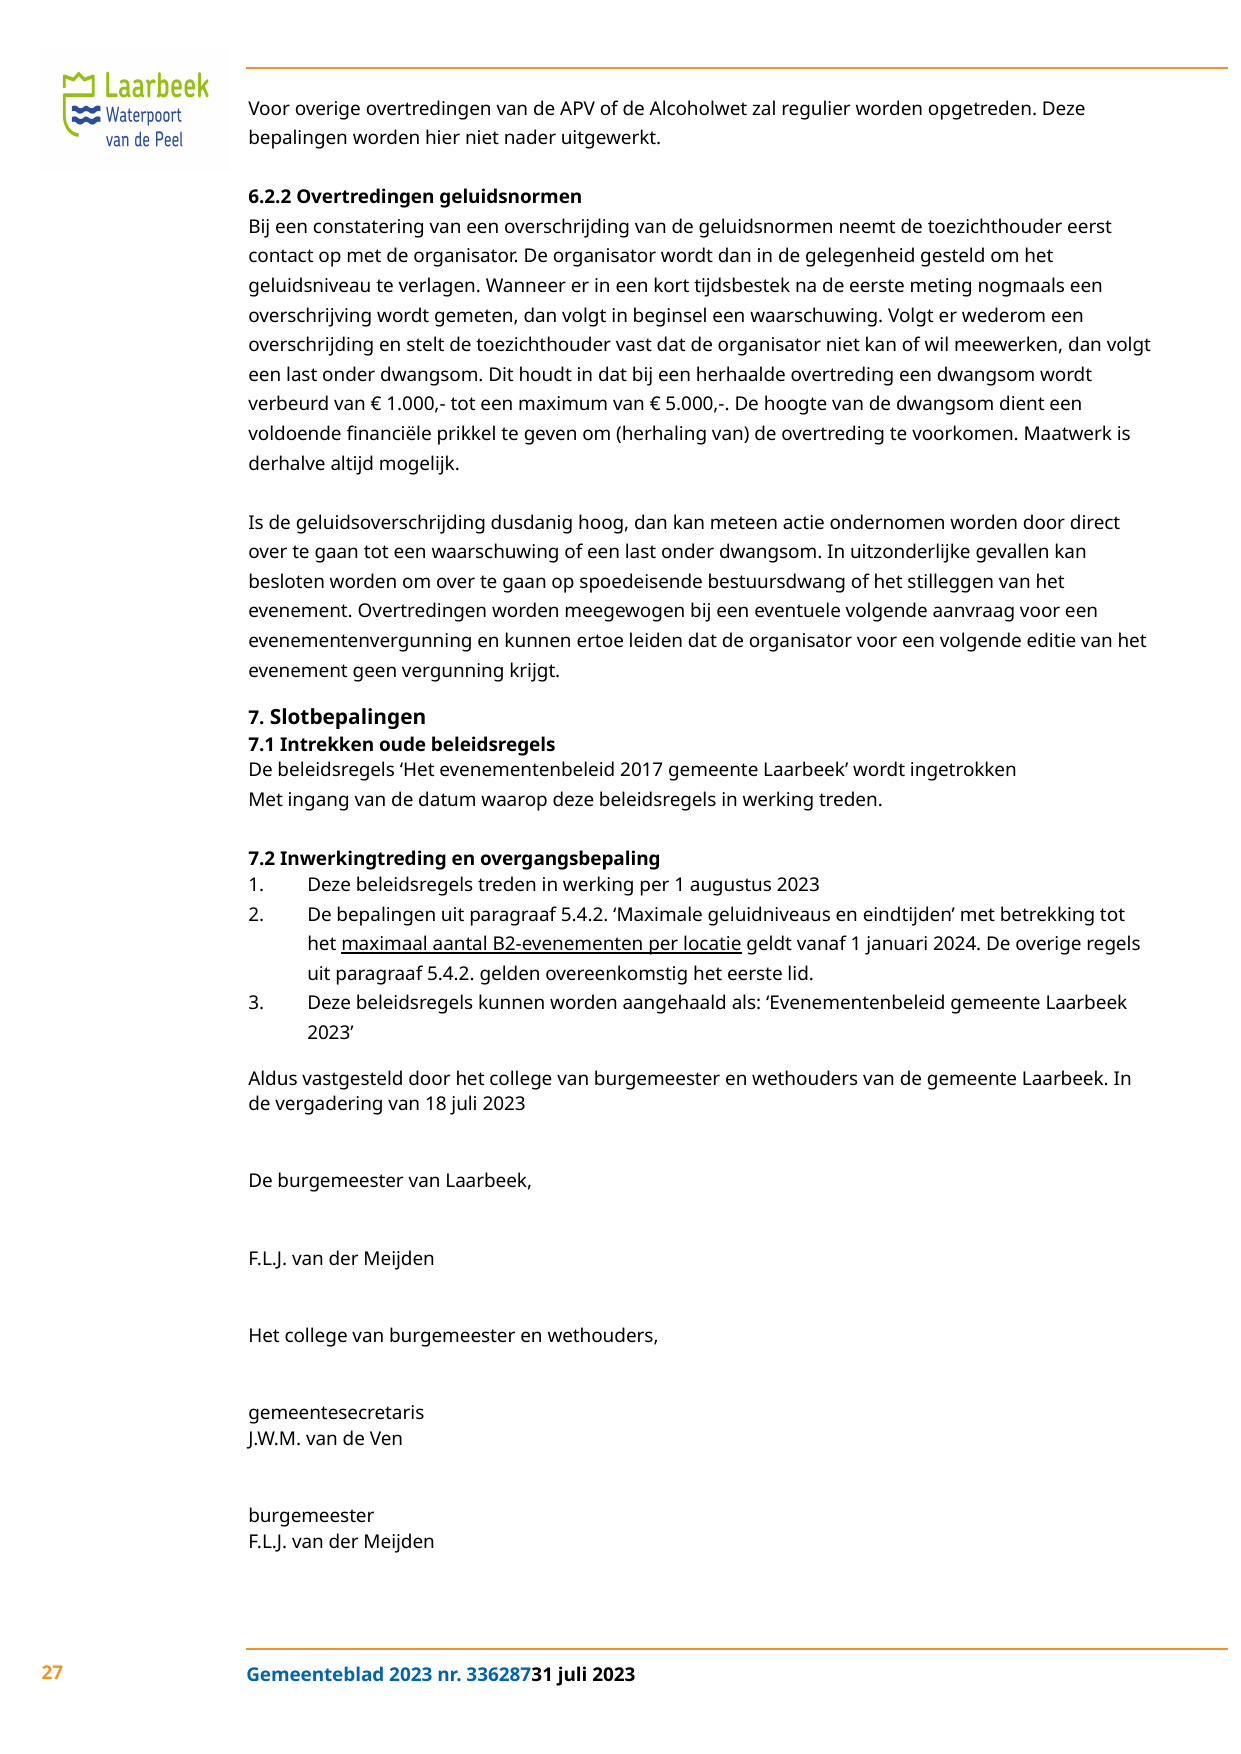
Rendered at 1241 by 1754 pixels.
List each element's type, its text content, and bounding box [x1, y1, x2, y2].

text Voor overige overtredingen van de APV of de Alcoholwet zal regulier worden opgetreden. Deze bepalingen worden hier niet nader uitgewerkt. [248, 95, 1152, 150]
text De beleidsregels ‘Het evenementenbeleid 2017 gemeente Laarbeek’ wordt ingetrokken [248, 757, 1152, 782]
text Bij een constatering van een overschrijding van de geluidsnormen neemt de toezichthouder eerst contact op met de organisator. De organisator wordt dan in de gelegenheid gesteld om het geluidsniveau te verlagen. Wanneer er in een kort tijdsbestek na de eerste meting nogmaals een overschrijving wordt gemeten, dan volgt in beginsel een waarschuwing. Volgt er wederom een overschrijding en stelt de toezichthouder vast dat de organisator niet kan of wil meewerken, dan volgt een last onder dwangsom. Dit houdt in dat bij een herhaalde overtreding een dwangsom wordt verbeurd van € 1.000,- tot een maximum van € 5.000,-. De hoogte van de dwangsom dient een voldoende financiële prikkel te geven om (herhaling van) de overtreding te voorkomen. Maatwerk is derhalve altijd mogelijk. [248, 213, 1152, 476]
text gemeentesecretaris [248, 1399, 1152, 1425]
text Het college van burgemeester en wethouders, [248, 1322, 1152, 1348]
text 7. Slotbepalingen [248, 702, 1152, 731]
picture [41, 47, 231, 172]
text 7.2 Inwerkingtreding en overgangsbepaling [248, 845, 1152, 871]
list Deze beleidsregels treden in werking per 1 augustus 2023 [248, 871, 1152, 897]
text De burgemeester van Laarbeek, [248, 1168, 1152, 1193]
text Aldus vastgesteld door het college van burgemeester en wethouders van de gemeente Laarbeek. In de vergadering van 18 juli 2023 [248, 1065, 1152, 1116]
text F.L.J. van der Meijden [248, 1245, 1152, 1271]
text 7.1 Intrekken oude beleidsregels [248, 731, 1152, 757]
text Met ingang van de datum waarop deze beleidsregels in werking treden. [248, 786, 1152, 812]
text F.L.J. van der Meijden [248, 1528, 1152, 1553]
text J.W.M. van de Ven [248, 1425, 1152, 1451]
text burgemeester [248, 1502, 1152, 1528]
list De bepalingen uit paragraaf 5.4.2. ‘Maximale geluidniveaus en eindtijden’ met betrekking tot het maximaal aantal B2-evenementen per locatie geldt vanaf 1 januari 2024. De overige regels uit paragraaf 5.4.2. gelden overeenkomstig het eerste lid. [248, 901, 1152, 986]
text Is de geluidsoverschrijding dusdanig hoog, dan kan meteen actie ondernomen worden door direct over te gaan tot een waarschuwing of een last onder dwangsom. In uitzonderlijke gevallen kan besloten worden om over te gaan op spoedeisende bestuursdwang of het stilleggen van het evenement. Overtredingen worden meegewogen bij een eventuele volgende aanvraag voor een evenementenvergunning en kunnen ertoe leiden dat de organisator voor een volgende editie van het evenement geen vergunning krijgt. [248, 509, 1152, 683]
list Deze beleidsregels kunnen worden aangehaald als: ‘Evenementenbeleid gemeente Laarbeek 2023’ [248, 989, 1152, 1045]
text 6.2.2 Overtredingen geluidsnormen [248, 183, 1152, 209]
